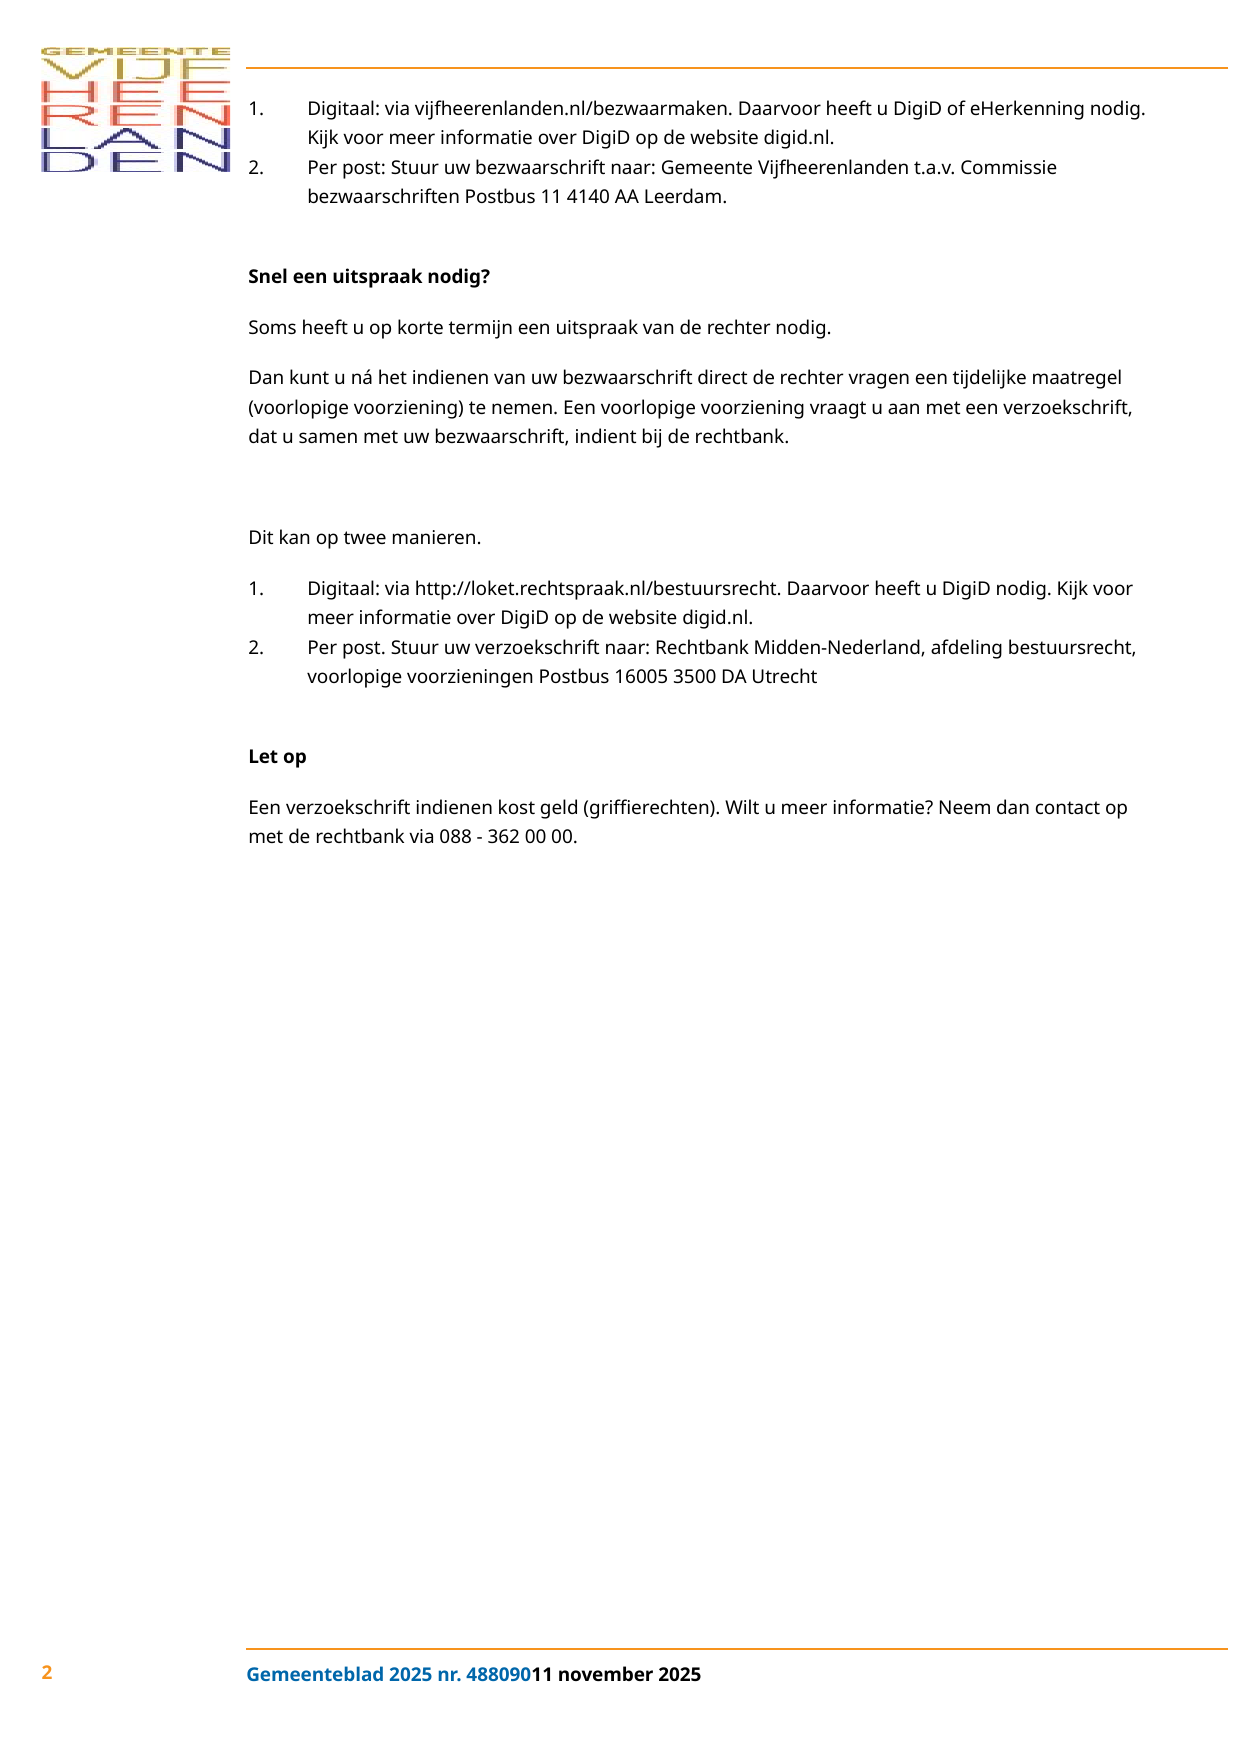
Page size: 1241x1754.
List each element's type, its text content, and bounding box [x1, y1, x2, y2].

text Snel een uitspraak nodig? [248, 263, 1152, 289]
text Soms heeft u op korte termijn een uitspraak van de rechter nodig. [248, 314, 1152, 340]
list Per post. Stuur uw verzoekschrift naar: Rechtbank Midden-Nederland, afdeling bestuursrecht, voorlopige voorzieningen Postbus 16005 3500 DA Utrecht [248, 634, 1152, 689]
text Let op [248, 743, 1152, 769]
list Digitaal: via http://loket.rechtspraak.nl/bestuursrecht. Daarvoor heeft u DigiD nodig. Kijk voor meer informatie over DigiD op de website digid.nl. [248, 575, 1152, 630]
picture [41, 47, 231, 172]
text Dit kan op twee manieren. [248, 524, 1152, 550]
list Per post: Stuur uw bezwaarschrift naar: Gemeente Vijfheerenlanden t.a.v. Commissie bezwaarschriften Postbus 11 4140 AA Leerdam. [248, 154, 1152, 209]
text Een verzoekschrift indienen kost geld (griffierechten). Wilt u meer informatie? Neem dan contact op met de rechtbank via 088 - 362 00 00. [248, 794, 1152, 849]
list Digitaal: via vijfheerenlanden.nl/bezwaarmaken. Daarvoor heeft u DigiD of eHerkenning nodig. Kijk voor meer informatie over DigiD op de website digid.nl. [248, 95, 1152, 150]
text Dan kunt u ná het indienen van uw bezwaarschrift direct de rechter vragen een tijdelijke maatregel (voorlopige voorziening) te nemen. Een voorlopige voorziening vraagt u aan met een verzoekschrift, dat u samen met uw bezwaarschrift, indient bij de rechtbank. [248, 364, 1152, 449]
